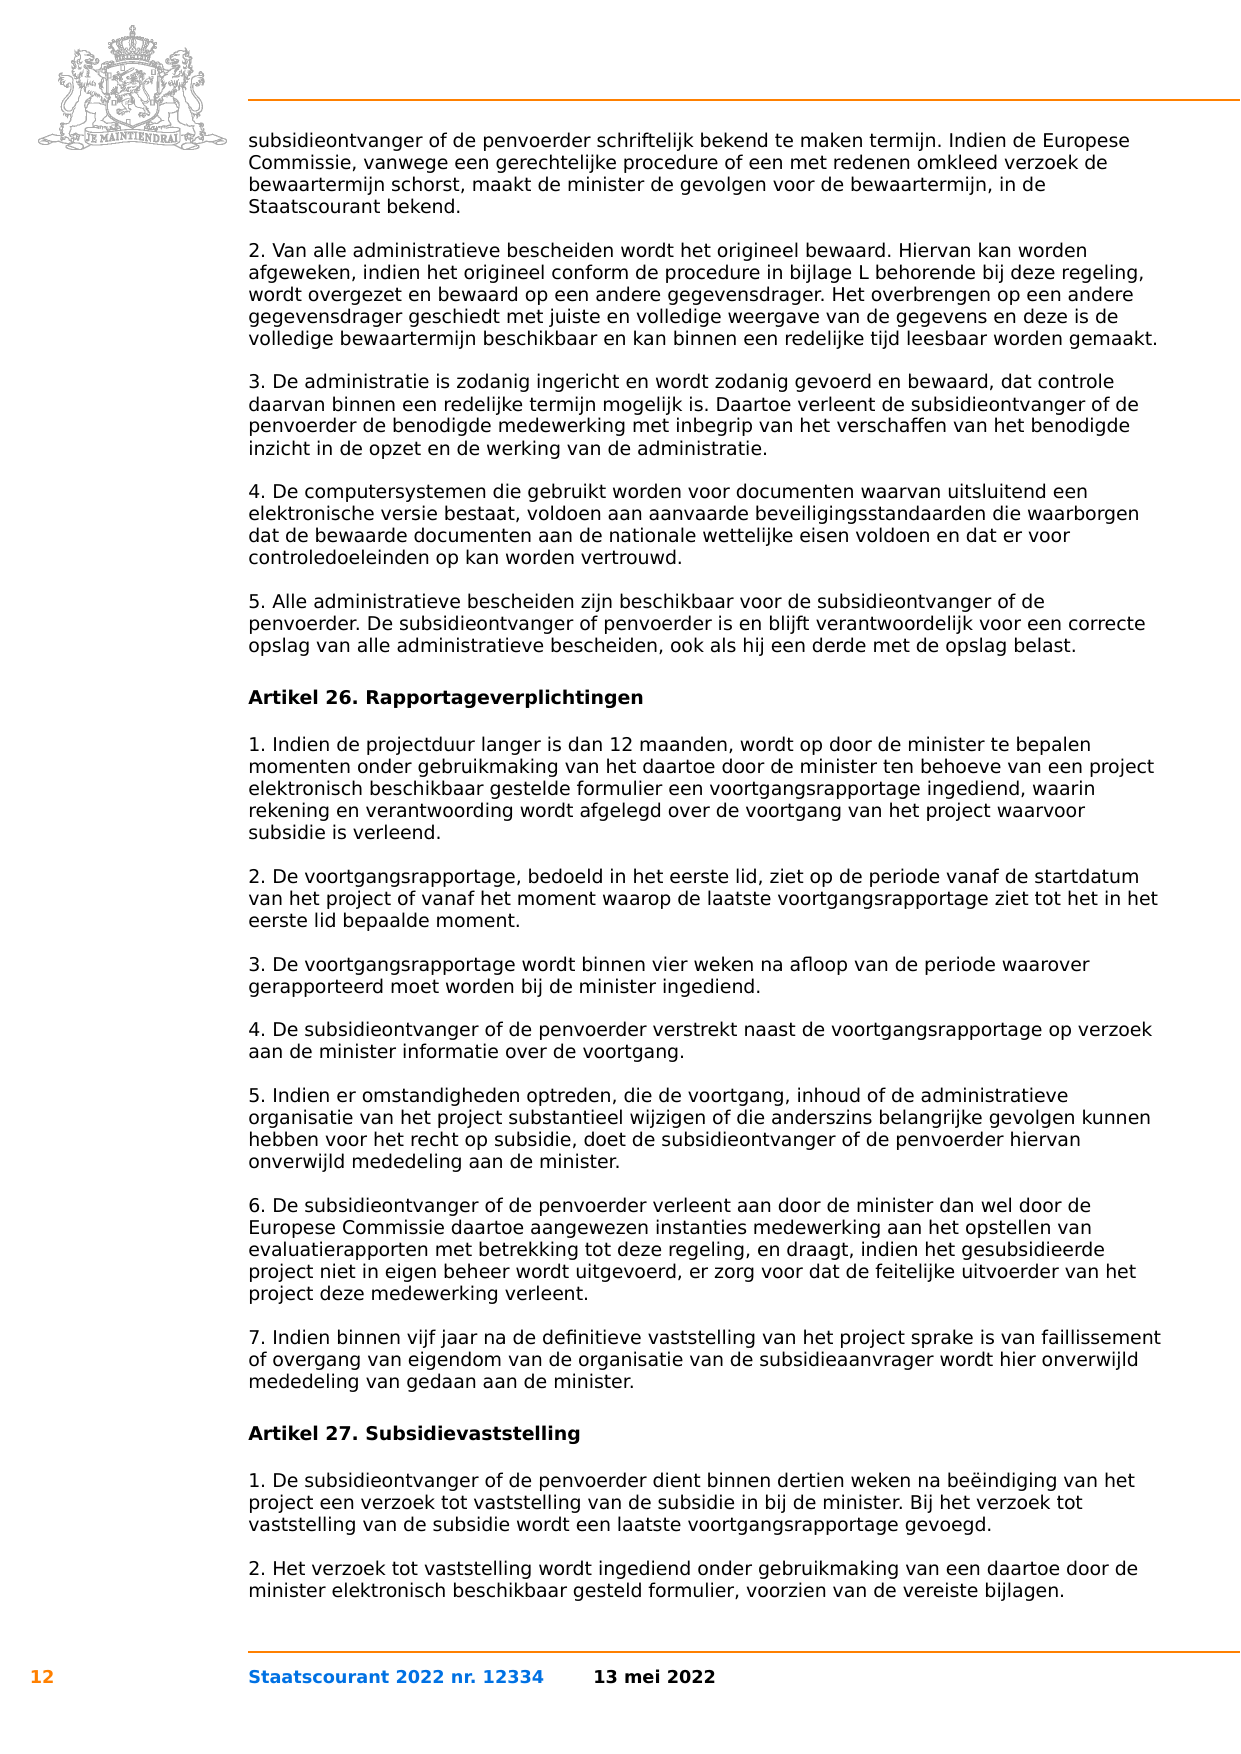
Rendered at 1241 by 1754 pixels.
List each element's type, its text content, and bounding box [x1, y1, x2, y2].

text 7. Indien binnen vijf jaar na de definitieve vaststelling van het project sprake is van faillissement of overgang van eigendom van de organisatie van de subsidieaanvrager wordt hier onverwijld mededeling van gedaan aan de minister. [248, 1327, 1163, 1393]
text 5. Alle administratieve bescheiden zijn beschikbaar voor de subsidieontvanger of de penvoerder. De subsidieontvanger of penvoerder is en blijft verantwoordelijk voor een correcte opslag van alle administratieve bescheiden, ook als hij een derde met de opslag belast. [248, 591, 1163, 657]
picture [38, 25, 227, 150]
text 1. De subsidieontvanger of de penvoerder dient binnen dertien weken na beëindiging van het project een verzoek tot vaststelling van de subsidie in bij de minister. Bij het verzoek tot vaststelling van de subsidie wordt een laatste voortgangsrapportage gevoegd. [248, 1470, 1163, 1536]
text 4. De computersystemen die gebruikt worden voor documenten waarvan uitsluitend een elektronische versie bestaat, voldoen aan aanvaarde beveiligingsstandaarden die waarborgen dat de bewaarde documenten aan de nationale wettelijke eisen voldoen en dat er voor controledoeleinden op kan worden vertrouwd. [248, 481, 1163, 569]
text 1. Indien de projectduur langer is dan 12 maanden, wordt op door de minister te bepalen momenten onder gebruikmaking van het daartoe door de minister ten behoeve van een project elektronisch beschikbaar gestelde formulier een voortgangsrapportage ingediend, waarin rekening en verantwoording wordt afgelegd over de voortgang van het project waarvoor subsidie is verleend. [248, 734, 1163, 844]
text 5. Indien er omstandigheden optreden, die de voortgang, inhoud of de administratieve organisatie van het project substantieel wijzigen of die anderszins belangrijke gevolgen kunnen hebben voor het recht op subsidie, doet de subsidieontvanger of de penvoerder hiervan onverwijld mededeling aan de minister. [248, 1085, 1163, 1173]
text 3. De administratie is zodanig ingericht en wordt zodanig gevoerd en bewaard, dat controle daarvan binnen een redelijke termijn mogelijk is. Daartoe verleent de subsidieontvanger of de penvoerder de benodigde medewerking met inbegrip van het verschaffen van het benodigde inzicht in de opzet en de werking van de administratie. [248, 371, 1163, 459]
text 2. De voortgangsrapportage, bedoeld in het eerste lid, ziet op de periode vanaf de startdatum van het project of vanaf het moment waarop de laatste voortgangsrapportage ziet tot het in het eerste lid bepaalde moment. [248, 866, 1163, 932]
text 2. Van alle administratieve bescheiden wordt het origineel bewaard. Hiervan kan worden afgeweken, indien het origineel conform de procedure in bijlage L behorende bij deze regeling, wordt overgezet en bewaard op een andere gegevensdrager. Het overbrengen op een andere gegevensdrager geschiedt met juiste en volledige weergave van de gegevens en deze is de volledige bewaartermijn beschikbaar en kan binnen een redelijke tijd leesbaar worden gemaakt. [248, 240, 1163, 349]
text subsidieontvanger of de penvoerder schriftelijk bekend te maken termijn. Indien de Europese Commissie, vanwege een gerechtelijke procedure of een met redenen omkleed verzoek de bewaartermijn schorst, maakt de minister de gevolgen voor de bewaartermijn, in de Staatscourant bekend. [248, 130, 1163, 218]
text 4. De subsidieontvanger of de penvoerder verstrekt naast de voortgangsrapportage op verzoek aan de minister informatie over de voortgang. [248, 1019, 1163, 1063]
subtitle Artikel 26. Rapportageverplichtingen [248, 687, 1163, 709]
text 6. De subsidieontvanger of de penvoerder verleent aan door de minister dan wel door de Europese Commissie daartoe aangewezen instanties medewerking aan het opstellen van evaluatierapporten met betrekking tot deze regeling, en draagt, indien het gesubsidieerde project niet in eigen beheer wordt uitgevoerd, er zorg voor dat de feitelijke uitvoerder van het project deze medewerking verleent. [248, 1195, 1163, 1305]
text 2. Het verzoek tot vaststelling wordt ingediend onder gebruikmaking van een daartoe door de minister elektronisch beschikbaar gesteld formulier, voorzien van de vereiste bijlagen. [248, 1557, 1163, 1601]
subtitle Artikel 27. Subsidievaststelling [248, 1423, 1163, 1445]
text 3. De voortgangsrapportage wordt binnen vier weken na afloop van de periode waarover gerapporteerd moet worden bij de minister ingediend. [248, 953, 1163, 997]
